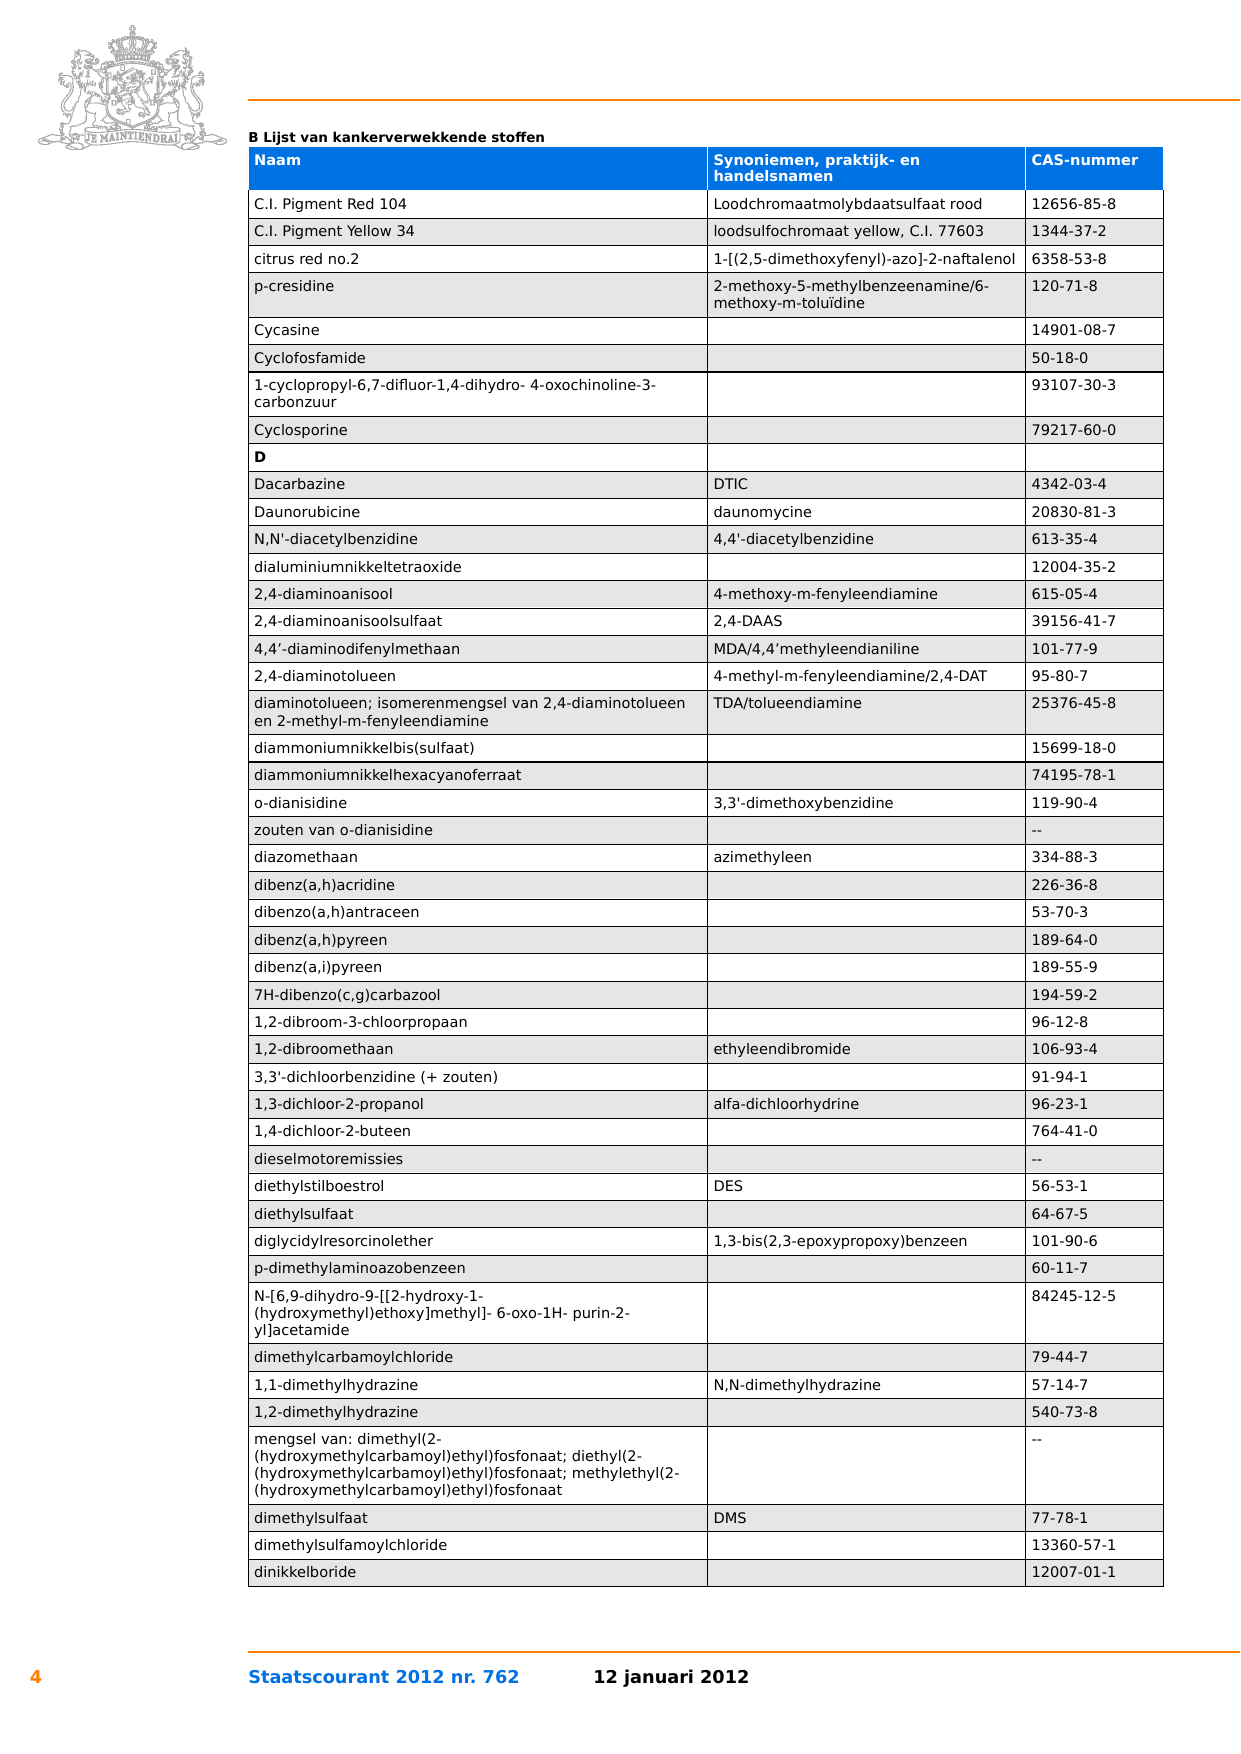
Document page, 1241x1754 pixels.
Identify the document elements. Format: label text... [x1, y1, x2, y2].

table_cell dibenz(a,h)acridine [249, 872, 707, 898]
table_cell DMS [708, 1505, 1025, 1531]
table_cell Cyclofosfamide [249, 345, 707, 371]
table_cell 2,4-diaminoanisoolsulfaat [249, 609, 707, 635]
table_cell Synoniemen, praktijk- en handelsnamen [708, 147, 1025, 190]
table_cell [708, 735, 1025, 761]
table_cell dinikkelboride [249, 1560, 707, 1586]
table_cell 13360-57-1 [1026, 1532, 1163, 1559]
table_cell citrus red no.2 [249, 246, 707, 272]
table_cell [708, 1009, 1025, 1035]
table_cell Daunorubicine [249, 499, 707, 525]
table_cell diethylsulfaat [249, 1201, 707, 1227]
table_cell daunomycine [708, 499, 1025, 525]
table_cell [708, 1399, 1025, 1426]
table_cell 101-90-6 [1026, 1228, 1163, 1254]
table_cell mengsel van: dimethyl(2-(hydroxymethylcarbamoyl)ethyl)fosfonaat; diethyl(2- (hydroxymethylcarbamoyl)ethyl)fosfonaat; methylethyl(2-(hydroxymethylcarbamoyl)ethyl)fosfonaat [249, 1427, 707, 1504]
table_cell 20830-81-3 [1026, 499, 1163, 525]
table_cell [708, 1427, 1025, 1504]
table_cell 4-methyl-m-fenyleendiamine/2,4-DAT [708, 663, 1025, 690]
table_cell [708, 318, 1025, 344]
table_cell o-dianisidine [249, 790, 707, 816]
picture [38, 25, 227, 150]
table_cell 2,4-diaminoanisool [249, 581, 707, 607]
table_cell [708, 1283, 1025, 1343]
table_cell [708, 1201, 1025, 1227]
table_cell Naam [249, 147, 707, 190]
table_cell 613-35-4 [1026, 526, 1163, 553]
table_cell diammoniumnikkelbis(sulfaat) [249, 735, 707, 761]
table_cell 2-methoxy-5-methylbenzeenamine/6-methoxy-m-toluïdine [708, 273, 1025, 317]
table_cell 12007-01-1 [1026, 1560, 1163, 1586]
table_cell [708, 1064, 1025, 1090]
table_cell -- [1026, 1146, 1163, 1172]
table_cell azimethyleen [708, 845, 1025, 871]
table_cell 1-[(2,5-dimethoxyfenyl)-azo]-2-naftalenol [708, 246, 1025, 272]
table_cell diazomethaan [249, 845, 707, 871]
table_cell [708, 1119, 1025, 1145]
table_cell 1,3-bis(2,3-epoxypropoxy)benzeen [708, 1228, 1025, 1254]
table_cell 4,4’-diaminodifenylmethaan [249, 636, 707, 662]
table_cell 101-77-9 [1026, 636, 1163, 662]
table_cell C.I. Pigment Red 104 [249, 191, 707, 217]
table_cell 39156-41-7 [1026, 609, 1163, 635]
table_cell N-[6,9-dihydro-9-[[2-hydroxy-1- (hydroxymethyl)ethoxy]methyl]- 6-oxo-1H- purin-2-yl]acetamide [249, 1283, 707, 1343]
table_cell dimethylsulfaat [249, 1505, 707, 1531]
table_cell 84245-12-5 [1026, 1283, 1163, 1343]
table_cell [708, 872, 1025, 898]
table_cell C.I. Pigment Yellow 34 [249, 219, 707, 245]
table_cell 1,2-dimethylhydrazine [249, 1399, 707, 1426]
table_cell diglycidylresorcinolether [249, 1228, 707, 1254]
table_cell dieselmotoremissies [249, 1146, 707, 1172]
table_cell 194-59-2 [1026, 982, 1163, 1008]
table_cell 79217-60-0 [1026, 417, 1163, 443]
table_cell [708, 954, 1025, 981]
table_cell TDA/tolueendiamine [708, 691, 1025, 734]
table_cell DES [708, 1174, 1025, 1200]
table_cell -- [1026, 1427, 1163, 1504]
table_cell MDA/4,4’methyleendianiline [708, 636, 1025, 662]
table_cell 1,1-dimethylhydrazine [249, 1372, 707, 1398]
table_cell 1344-37-2 [1026, 219, 1163, 245]
table_cell 6358-53-8 [1026, 246, 1163, 272]
table_cell 226-36-8 [1026, 872, 1163, 898]
table_cell 50-18-0 [1026, 345, 1163, 371]
table_cell [708, 554, 1025, 580]
table_cell 96-23-1 [1026, 1091, 1163, 1118]
table_cell Cycasine [249, 318, 707, 344]
table_cell 95-80-7 [1026, 663, 1163, 690]
table_cell 4,4'-diacetylbenzidine [708, 526, 1025, 553]
table_cell [708, 444, 1025, 471]
table_cell 189-55-9 [1026, 954, 1163, 981]
table_cell CAS-nummer [1026, 147, 1163, 190]
table_cell 15699-18-0 [1026, 735, 1163, 761]
table_cell 4342-03-4 [1026, 472, 1163, 498]
table_cell 189-64-0 [1026, 927, 1163, 953]
table_cell dibenz(a,i)pyreen [249, 954, 707, 981]
table_cell 56-53-1 [1026, 1174, 1163, 1200]
table_cell dialuminiumnikkeltetraoxide [249, 554, 707, 580]
table_cell diammoniumnikkelhexacyanoferraat [249, 763, 707, 789]
table_cell 3,3'-dimethoxybenzidine [708, 790, 1025, 816]
table_cell [708, 417, 1025, 443]
table_cell 615-05-4 [1026, 581, 1163, 607]
table_cell 12656-85-8 [1026, 191, 1163, 217]
table_cell 96-12-8 [1026, 1009, 1163, 1035]
table_cell dibenz(a,h)pyreen [249, 927, 707, 953]
table_cell Loodchromaatmolybdaatsulfaat rood [708, 191, 1025, 217]
table_cell [708, 817, 1025, 844]
table_cell 77-78-1 [1026, 1505, 1163, 1531]
table_cell dimethylcarbamoylchloride [249, 1344, 707, 1371]
table_cell N,N'-diacetylbenzidine [249, 526, 707, 553]
table_cell 1,2-dibroom-3-chloorpropaan [249, 1009, 707, 1035]
table_cell 60-11-7 [1026, 1256, 1163, 1282]
table_cell 1,2-dibroomethaan [249, 1036, 707, 1063]
table_cell [1026, 444, 1163, 471]
table_cell 4-methoxy-m-fenyleendiamine [708, 581, 1025, 607]
table_cell 120-71-8 [1026, 273, 1163, 317]
table_cell 53-70-3 [1026, 900, 1163, 926]
table_cell 14901-08-7 [1026, 318, 1163, 344]
table_cell 91-94-1 [1026, 1064, 1163, 1090]
table_header B Lijst van kankerverwekkende stoffen [248, 130, 1163, 146]
table_cell alfa-dichloorhydrine [708, 1091, 1025, 1118]
table_cell 2,4-DAAS [708, 609, 1025, 635]
table_cell ethyleendibromide [708, 1036, 1025, 1063]
table_cell 764-41-0 [1026, 1119, 1163, 1145]
table_cell 119-90-4 [1026, 790, 1163, 816]
table_cell N,N-dimethylhydrazine [708, 1372, 1025, 1398]
table_cell [708, 1146, 1025, 1172]
table_cell 57-14-7 [1026, 1372, 1163, 1398]
table_cell DTIC [708, 472, 1025, 498]
table_cell Cyclosporine [249, 417, 707, 443]
table_cell [708, 763, 1025, 789]
table_cell [708, 982, 1025, 1008]
table_cell 7H-dibenzo(c,g)carbazool [249, 982, 707, 1008]
table_cell Dacarbazine [249, 472, 707, 498]
table_cell 540-73-8 [1026, 1399, 1163, 1426]
table_cell [708, 373, 1025, 416]
table_cell diethylstilboestrol [249, 1174, 707, 1200]
table_cell [708, 927, 1025, 953]
table_cell diaminotolueen; isomerenmengsel van 2,4-dia­minotolueen en 2-methyl-m-fenyleendiamine [249, 691, 707, 734]
table_cell [708, 345, 1025, 371]
table_cell zouten van o-dianisidine [249, 817, 707, 844]
table_cell dimethylsulfamoylchloride [249, 1532, 707, 1559]
table_cell 1,4-dichloor-2-buteen [249, 1119, 707, 1145]
table_cell dibenzo(a,h)antraceen [249, 900, 707, 926]
table_cell 12004-35-2 [1026, 554, 1163, 580]
table_cell 79-44-7 [1026, 1344, 1163, 1371]
table_cell 1,3-dichloor-2-propanol [249, 1091, 707, 1118]
table_cell 74195-78-1 [1026, 763, 1163, 789]
table_cell 3,3'-dichloorbenzidine (+ zouten) [249, 1064, 707, 1090]
table_cell [708, 1532, 1025, 1559]
table_cell 106-93-4 [1026, 1036, 1163, 1063]
table_cell 334-88-3 [1026, 845, 1163, 871]
table_cell 1-cyclopropyl-6,7-difluor-1,4-dihydro- 4-oxochinoline-3-carbonzuur [249, 373, 707, 416]
table_cell D [249, 444, 707, 471]
table_cell 64-67-5 [1026, 1201, 1163, 1227]
table_cell 93107-30-3 [1026, 373, 1163, 416]
table_cell [708, 1256, 1025, 1282]
table_cell [708, 900, 1025, 926]
table_cell -- [1026, 817, 1163, 844]
table_cell [708, 1560, 1025, 1586]
table_cell p-cresidine [249, 273, 707, 317]
table_cell [708, 1344, 1025, 1371]
table_cell p-dimethylaminoazobenzeen [249, 1256, 707, 1282]
table_cell loodsulfochromaat yellow, C.I. 77603 [708, 219, 1025, 245]
table_cell 25376-45-8 [1026, 691, 1163, 734]
table_cell 2,4-diaminotolueen [249, 663, 707, 690]
